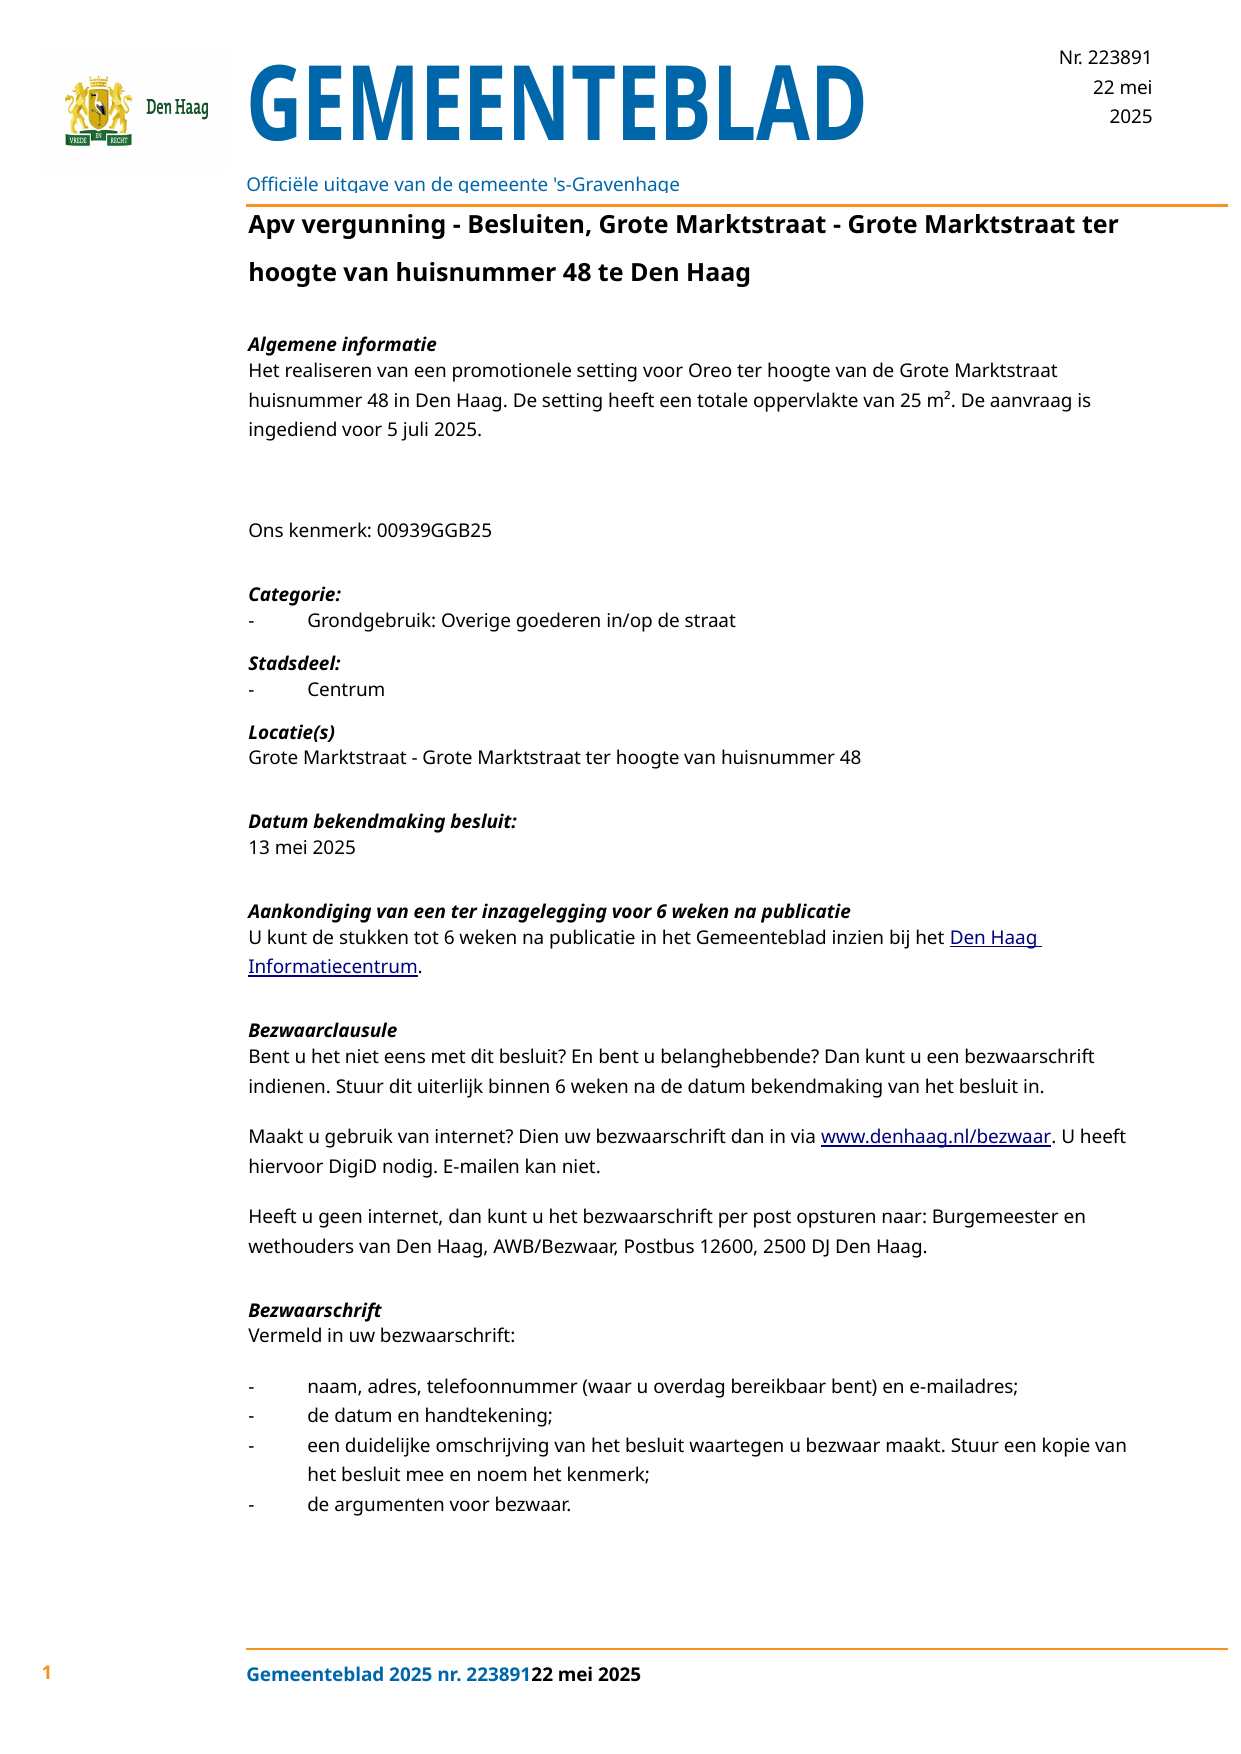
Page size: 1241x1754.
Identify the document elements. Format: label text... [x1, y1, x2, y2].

text 13 mei 2025 [248, 834, 1152, 860]
text Ons kenmerk: 00939GGB25 [248, 517, 1152, 543]
list naam, adres, telefoonnummer (waar u overdag bereikbaar bent) en e-mailadres; [248, 1373, 1152, 1399]
list de argumenten voor bezwaar. [248, 1491, 1152, 1517]
text Maakt u gebruik van internet? Dien uw bezwaarschrift dan in via www.denhaag.nl/bezwaar. U heeft hiervoor DigiD nodig. E-mailen kan niet. [248, 1123, 1152, 1178]
text Heeft u geen internet, dan kunt u het bezwaarschrift per post opsturen naar: Burgemeester en wethouders van Den Haag, AWB/Bezwaar, Postbus 12600, 2500 DJ Den Haag. [248, 1203, 1152, 1258]
list de datum en handtekening; [248, 1402, 1152, 1428]
text Aankondiging van een ter inzagelegging voor 6 weken na publicatie [248, 898, 1152, 924]
picture [41, 47, 231, 172]
list Grondgebruik: Overige goederen in/op de straat [248, 607, 1152, 633]
text U kunt de stukken tot 6 weken na publicatie in het Gemeenteblad inzien bij het Den Haag Informatiecentrum. [248, 924, 1152, 979]
text Bezwaarclausule [248, 1017, 1152, 1043]
text Vermeld in uw bezwaarschrift: [248, 1322, 1152, 1348]
text Datum bekendmaking besluit: [248, 808, 1152, 834]
text Apv vergunning - Besluiten, Grote Marktstraat - Grote Marktstraat ter hoogte van huisnummer 48 te Den Haag [248, 207, 1152, 288]
text Bezwaarschrift [248, 1297, 1152, 1322]
text Stadsdeel: [248, 650, 1152, 676]
list Centrum [248, 676, 1152, 701]
text Algemene informatie [248, 331, 1152, 357]
list een duidelijke omschrijving van het besluit waartegen u bezwaar maakt. Stuur een kopie van het besluit mee en noem het kenmerk; [248, 1432, 1152, 1487]
text Categorie: [248, 581, 1152, 607]
text Locatie(s) [248, 719, 1152, 744]
text Grote Marktstraat - Grote Marktstraat ter hoogte van huisnummer 48 [248, 744, 1152, 770]
text Het realiseren van een promotionele setting voor Oreo ter hoogte van de Grote Marktstraat huisnummer 48 in Den Haag. De setting heeft een totale oppervlakte van 25 m². De aanvraag is ingediend voor 5 juli 2025. [248, 357, 1152, 442]
text Bent u het niet eens met dit besluit? En bent u belanghebbende? Dan kunt u een bezwaarschrift indienen. Stuur dit uiterlijk binnen 6 weken na de datum bekendmaking van het besluit in. [248, 1043, 1152, 1098]
